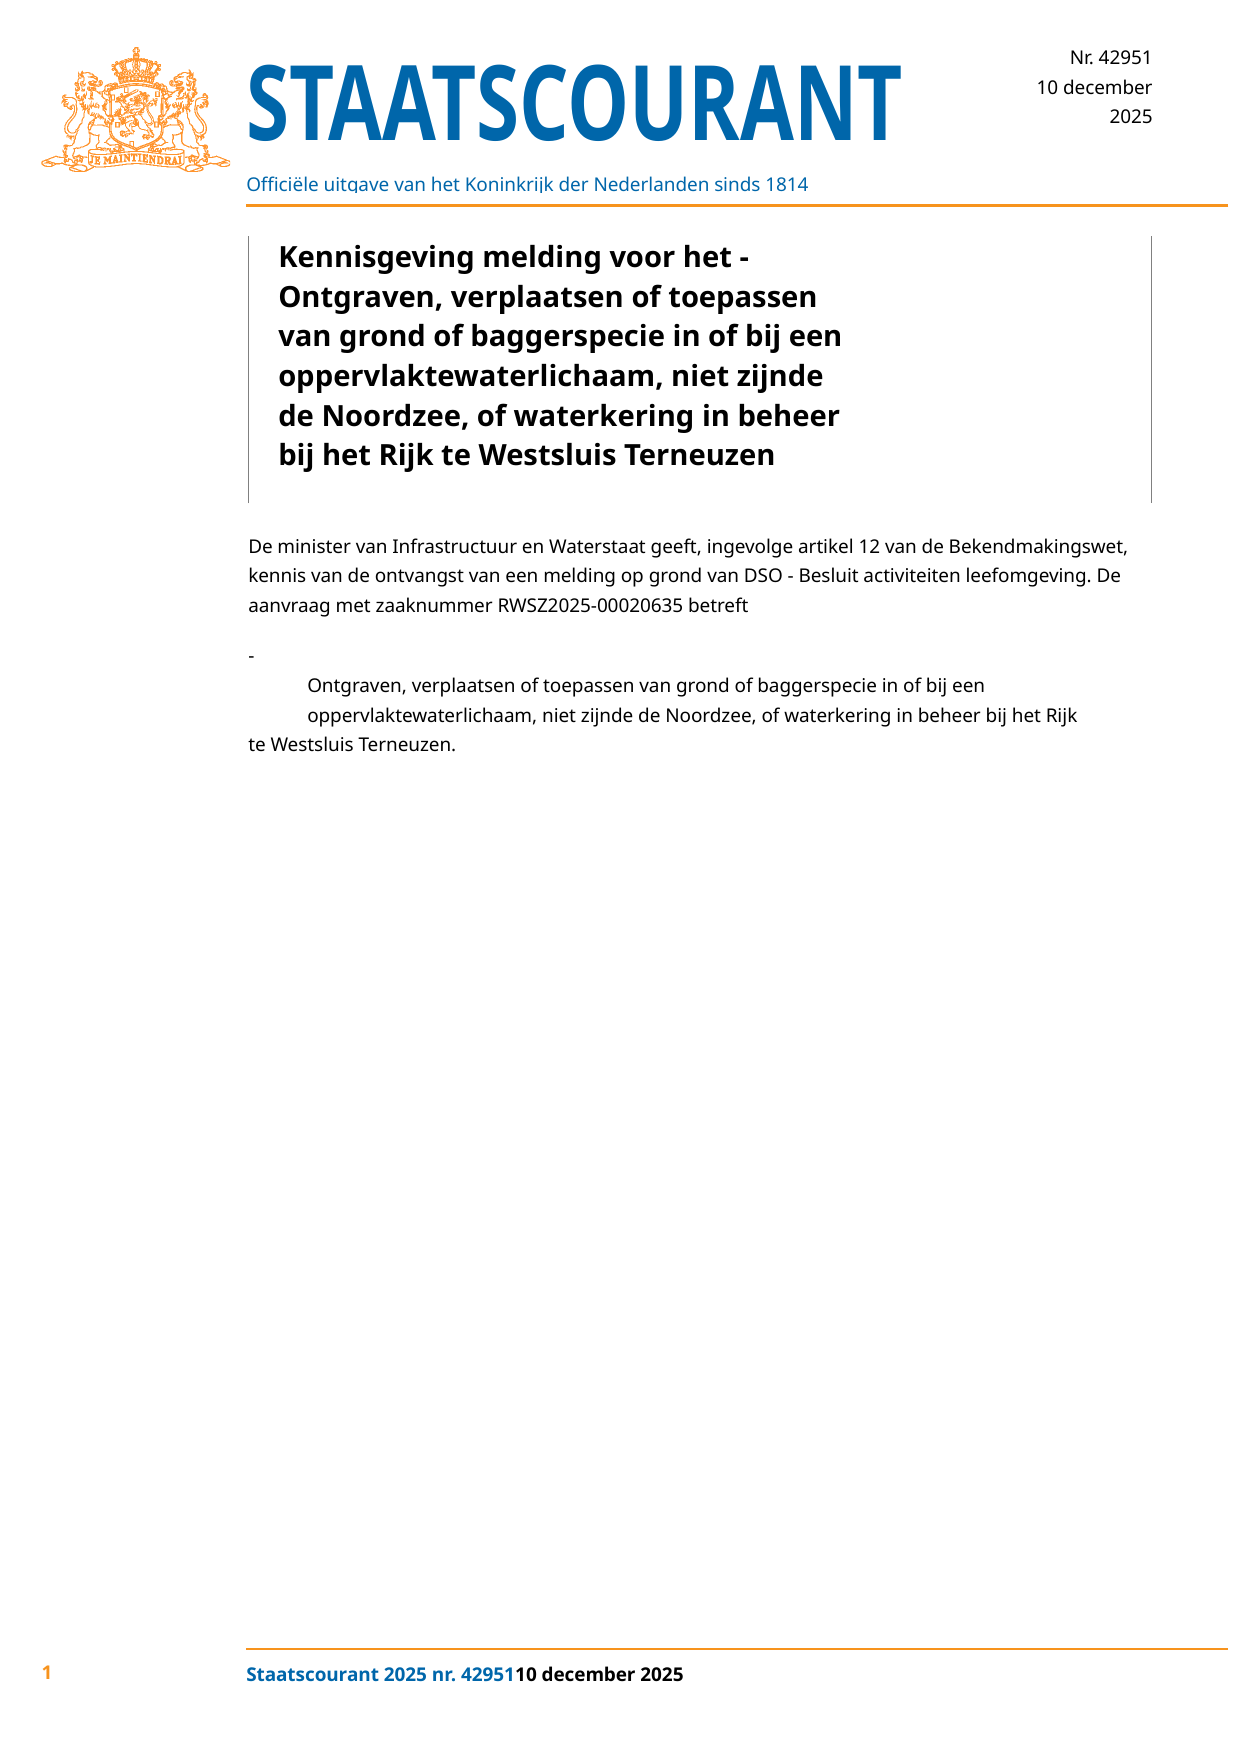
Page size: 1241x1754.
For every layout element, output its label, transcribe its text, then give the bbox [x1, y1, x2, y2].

text te Westsluis Terneuzen. [248, 731, 1152, 757]
table_header Kennisgeving melding voor het -Ontgraven, verplaatsen of toepassen van grond of baggerspecie in of bij een oppervlaktewaterlichaam, niet zijnde de Noordzee, of waterkering in beheer bij het Rijk te Westsluis Terneuzen [249, 236, 850, 503]
table_header [1090, 236, 1151, 413]
list Ontgraven, verplaatsen of toepassen van grond of baggerspecie in of bij een oppervlaktewaterlichaam, niet zijnde de Noordzee, of waterkering in beheer bij het Rijk [248, 672, 1152, 727]
text De minister van Infrastructuur en Waterstaat geeft, ingevolge artikel 12 van de Bekendmakingswet, kennis van de ontvangst van een melding op grond van DSO - Besluit activiteiten leefomgeving. De aanvraag met zaaknummer RWSZ2025-00020635 betreft [248, 533, 1152, 618]
table_header [850, 414, 1151, 503]
picture [41, 47, 231, 172]
table_header [850, 236, 912, 413]
picture [912, 236, 1090, 414]
